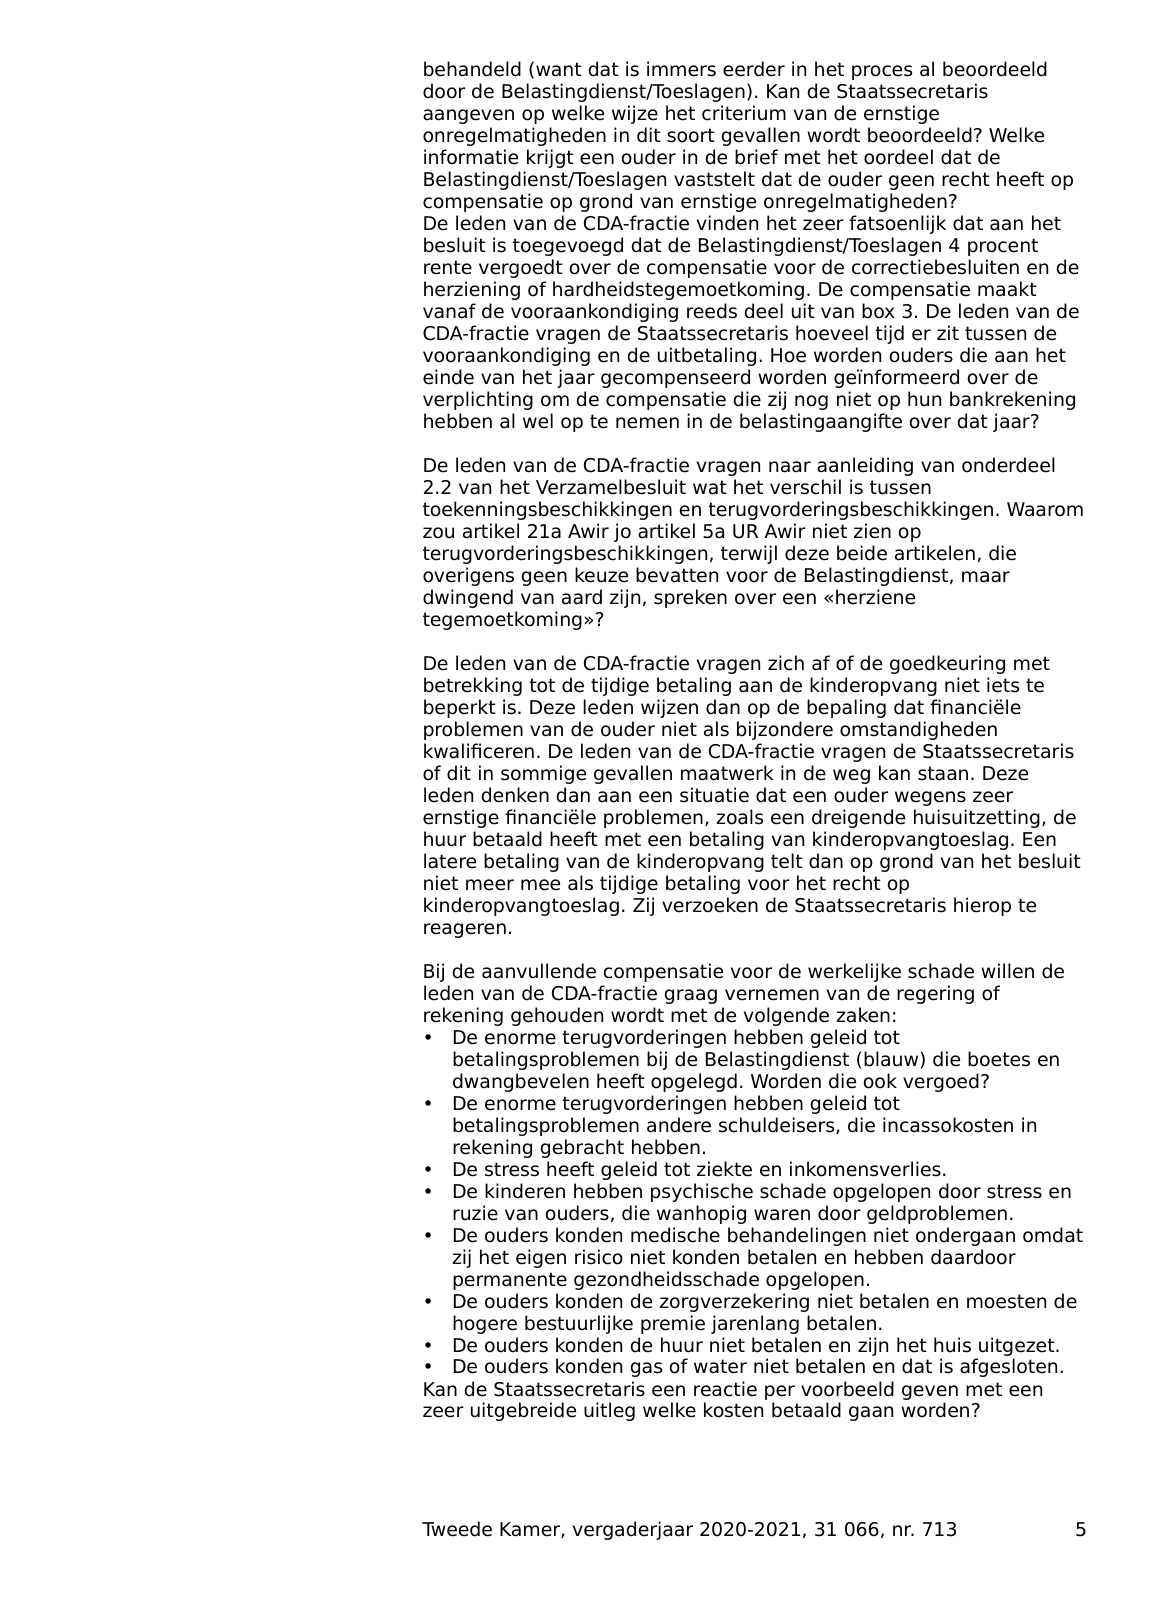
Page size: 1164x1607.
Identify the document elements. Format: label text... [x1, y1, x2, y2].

text • De ouders konden de huur niet betalen en zijn het huis uitgezet. [422, 1334, 1087, 1356]
text • De ouders konden de zorgverzekering niet betalen en moesten de hogere bestuurlijke premie jarenlang betalen. [422, 1291, 1087, 1334]
text De leden van de CDA-fractie vragen naar aanleiding van onderdeel 2.2 van het Verzamelbesluit wat het verschil is tussen toekenningsbeschikkingen en terugvorderingsbeschikkingen. Waarom zou artikel 21a Awir jo artikel 5a UR Awir niet zien op terugvorderingsbeschikkingen, terwijl deze beide artikelen, die overigens geen keuze bevatten voor de Belastingdienst, maar dwingend van aard zijn, spreken over een «herziene tegemoetkoming»? [422, 455, 1087, 631]
text • De ouders konden medische behandelingen niet ondergaan omdat zij het eigen risico niet konden betalen en hebben daardoor permanente gezondheidsschade opgelopen. [422, 1224, 1087, 1291]
text • De enorme terugvorderingen hebben geleid tot betalingsproblemen bij de Belastingdienst (blauw) die boetes en dwangbevelen heeft opgelegd. Worden die ook vergoed? [422, 1027, 1087, 1093]
text behandeld (want dat is immers eerder in het proces al beoordeeld door de Belastingdienst/Toeslagen). Kan de Staatssecretaris aangeven op welke wijze het criterium van de ernstige onregelmatigheden in dit soort gevallen wordt beoordeeld? Welke informatie krijgt een ouder in de brief met het oordeel dat de Belastingdienst/Toeslagen vaststelt dat de ouder geen recht heeft op compensatie op grond van ernstige onregelmatigheden? [422, 59, 1087, 213]
text Kan de Staatssecretaris een reactie per voorbeeld geven met een zeer uitgebreide uitleg welke kosten betaald gaan worden? [422, 1378, 1087, 1422]
text Bij de aanvullende compensatie voor de werkelijke schade willen de leden van de CDA-fractie graag vernemen van de regering of rekening gehouden wordt met de volgende zaken: [422, 961, 1087, 1027]
text • De enorme terugvorderingen hebben geleid tot betalingsproblemen andere schuldeisers, die incassokosten in rekening gebracht hebben. [422, 1093, 1087, 1159]
text De leden van de CDA-fractie vragen zich af of de goedkeuring met betrekking tot de tijdige betaling aan de kinderopvang niet iets te beperkt is. Deze leden wijzen dan op de bepaling dat financiële problemen van de ouder niet als bijzondere omstandigheden kwalificeren. De leden van de CDA-fractie vragen de Staatssecretaris of dit in sommige gevallen maatwerk in de weg kan staan. Deze leden denken dan aan een situatie dat een ouder wegens zeer ernstige financiële problemen, zoals een dreigende huisuitzetting, de huur betaald heeft met een betaling van kinderopvangtoeslag. Een latere betaling van de kinderopvang telt dan op grond van het besluit niet meer mee als tijdige betaling voor het recht op kinderopvangtoeslag. Zij verzoeken de Staatssecretaris hierop te reageren. [422, 653, 1087, 939]
text De leden van de CDA-fractie vinden het zeer fatsoenlijk dat aan het besluit is toegevoegd dat de Belastingdienst/Toeslagen 4 procent rente vergoedt over de compensatie voor de correctiebesluiten en de herziening of hardheidstegemoetkoming. De compensatie maakt vanaf de vooraankondiging reeds deel uit van box 3. De leden van de CDA-fractie vragen de Staatssecretaris hoeveel tijd er zit tussen de vooraankondiging en de uitbetaling. Hoe worden ouders die aan het einde van het jaar gecompenseerd worden geïnformeerd over de verplichting om de compensatie die zij nog niet op hun bankrekening hebben al wel op te nemen in de belastingaangifte over dat jaar? [422, 213, 1087, 433]
text • De kinderen hebben psychische schade opgelopen door stress en ruzie van ouders, die wanhopig waren door geldproblemen. [422, 1181, 1087, 1224]
text • De ouders konden gas of water niet betalen en dat is afgesloten. [422, 1356, 1087, 1378]
text • De stress heeft geleid tot ziekte en inkomensverlies. [422, 1159, 1087, 1181]
